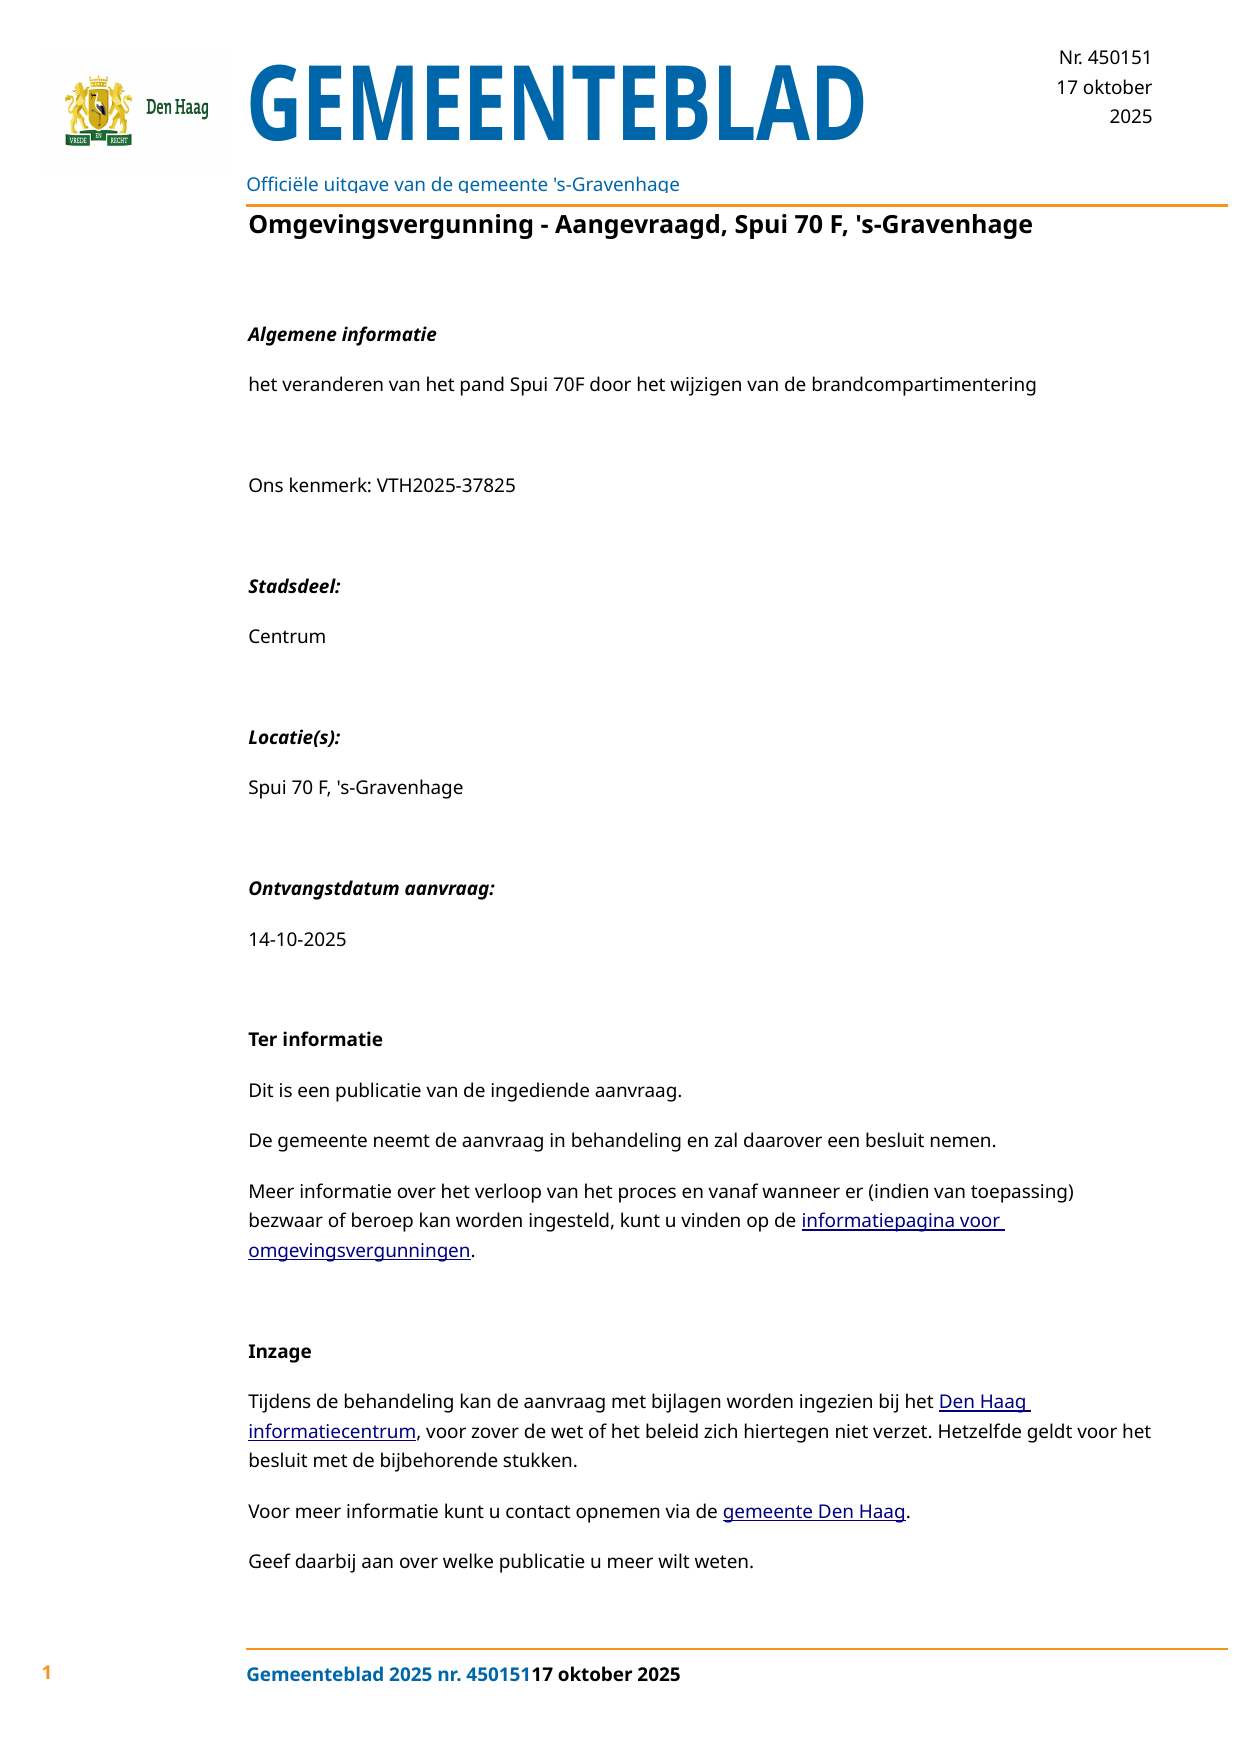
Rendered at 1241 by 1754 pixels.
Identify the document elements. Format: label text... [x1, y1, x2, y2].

text Stadsdeel: [248, 573, 1152, 598]
text het veranderen van het pand Spui 70F door het wijzigen van de brandcompartimentering [248, 371, 1152, 397]
text Ter informatie [248, 1027, 1152, 1052]
text Tijdens de behandeling kan de aanvraag met bijlagen worden ingezien bij het Den Haag informatiecentrum, voor zover de wet of het beleid zich hiertegen niet verzet. Hetzelfde geldt voor het besluit met de bijbehorende stukken. [248, 1388, 1152, 1473]
text 14-10-2025 [248, 926, 1152, 951]
text Spui 70 F, 's-Gravenhage [248, 774, 1152, 800]
text Voor meer informatie kunt u contact opnemen via de gemeente Den Haag. [248, 1498, 1152, 1523]
text Inzage [248, 1338, 1152, 1363]
picture [41, 47, 231, 172]
text Locatie(s): [248, 724, 1152, 750]
text Meer informatie over het verloop van het proces en vanaf wanneer er (indien van toepassing) bezwaar of beroep kan worden ingesteld, kunt u vinden op de informatiepagina voor omgevingsvergunningen. [248, 1178, 1152, 1263]
text Algemene informatie [248, 321, 1152, 346]
text Geef daarbij aan over welke publicatie u meer wilt weten. [248, 1548, 1152, 1574]
text Centrum [248, 623, 1152, 649]
text Ontvangstdatum aanvraag: [248, 875, 1152, 901]
text Omgevingsvergunning - Aangevraagd, Spui 70 F, 's-Gravenhage [248, 207, 1152, 241]
text Ons kenmerk: VTH2025-37825 [248, 472, 1152, 498]
text De gemeente neemt de aanvraag in behandeling en zal daarover een besluit nemen. [248, 1127, 1152, 1153]
text Dit is een publicatie van de ingediende aanvraag. [248, 1077, 1152, 1103]
